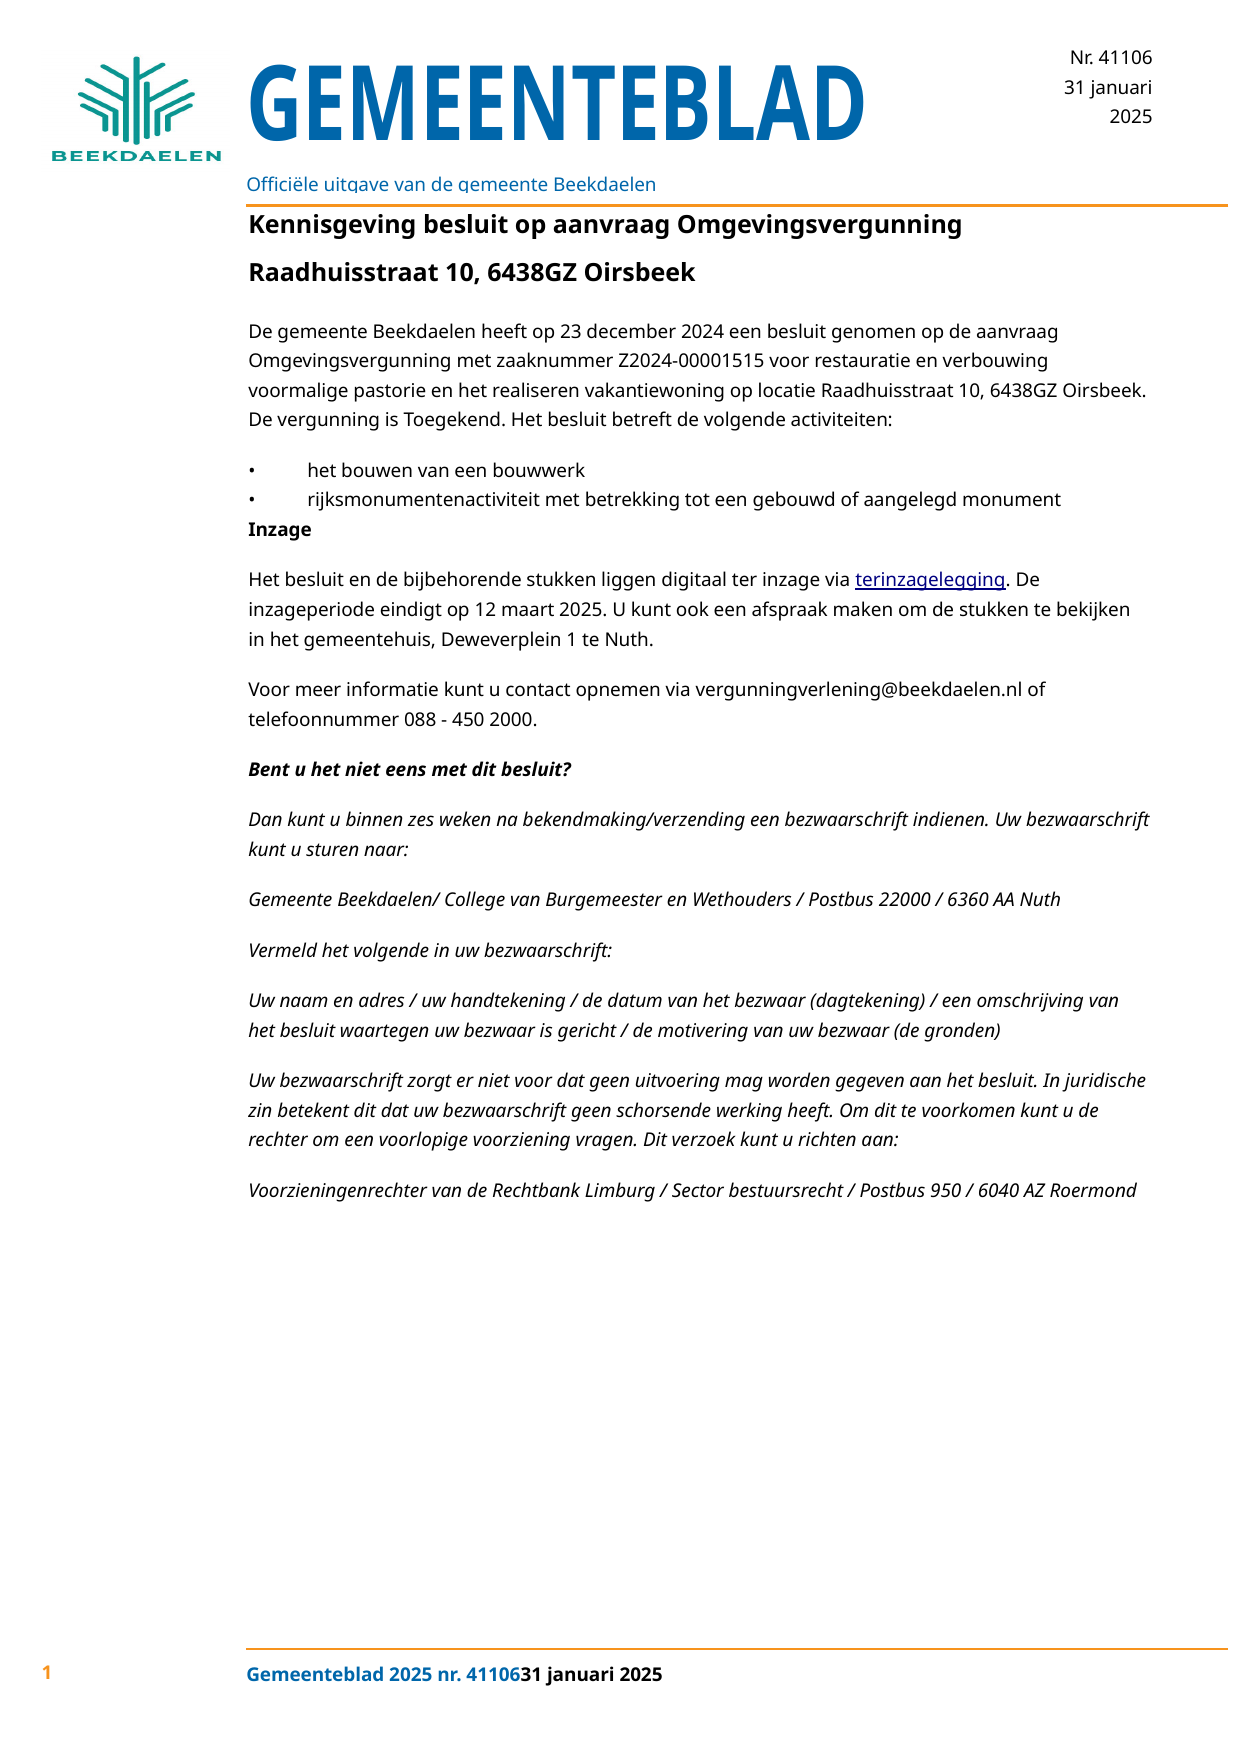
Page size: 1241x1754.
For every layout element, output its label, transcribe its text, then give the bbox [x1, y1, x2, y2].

text Uw bezwaarschrift zorgt er niet voor dat geen uitvoering mag worden gegeven aan het besluit. In juridische zin betekent dit dat uw bezwaarschrift geen schorsende werking heeft. Om dit te voorkomen kunt u de rechter om een voorlopige voorziening vragen. Dit verzoek kunt u richten aan: [248, 1067, 1152, 1152]
text Inzage [248, 516, 1152, 542]
text Voorzieningenrechter van de Rechtbank Limburg / Sector bestuursrecht / Postbus 950 / 6040 AZ Roermond [248, 1177, 1152, 1203]
text Bent u het niet eens met dit besluit? [248, 756, 1152, 782]
text Dan kunt u binnen zes weken na bekendmaking/verzending een bezwaarschrift indienen. Uw bezwaarschrift kunt u sturen naar: [248, 807, 1152, 862]
list het bouwen van een bouwwerk [248, 457, 1152, 483]
text Gemeente Beekdaelen/ College van Burgemeester en Wethouders / Postbus 22000 / 6360 AA Nuth [248, 887, 1152, 912]
list rijksmonumentenactiviteit met betrekking tot een gebouwd of aangelegd monument [248, 487, 1152, 512]
text Uw naam en adres / uw handtekening / de datum van het bezwaar (dagtekening) / een omschrijving van het besluit waartegen uw bezwaar is gericht / de motivering van uw bezwaar (de gronden) [248, 987, 1152, 1043]
picture [41, 47, 231, 172]
text Vermeld het volgende in uw bezwaarschrift: [248, 937, 1152, 963]
text Het besluit en de bijbehorende stukken liggen digitaal ter inzage via terinzagelegging. De inzageperiode eindigt op 12 maart 2025. U kunt ook een afspraak maken om de stukken te bekijken in het gemeentehuis, Deweverplein 1 te Nuth. [248, 567, 1152, 652]
text De gemeente Beekdaelen heeft op 23 december 2024 een besluit genomen op de aanvraag Omgevingsvergunning met zaaknummer Z2024-00001515 voor restauratie en verbouwing voormalige pastorie en het realiseren vakantiewoning op locatie Raadhuisstraat 10, 6438GZ Oirsbeek. De vergunning is Toegekend. Het besluit betreft de volgende activiteiten: [248, 318, 1152, 432]
text Voor meer informatie kunt u contact opnemen via vergunningverlening@beekdaelen.nl of telefoonnummer 088 - 450 2000. [248, 676, 1152, 732]
text Kennisgeving besluit op aanvraag Omgevingsvergunning Raadhuisstraat 10, 6438GZ Oirsbeek [248, 207, 1152, 288]
